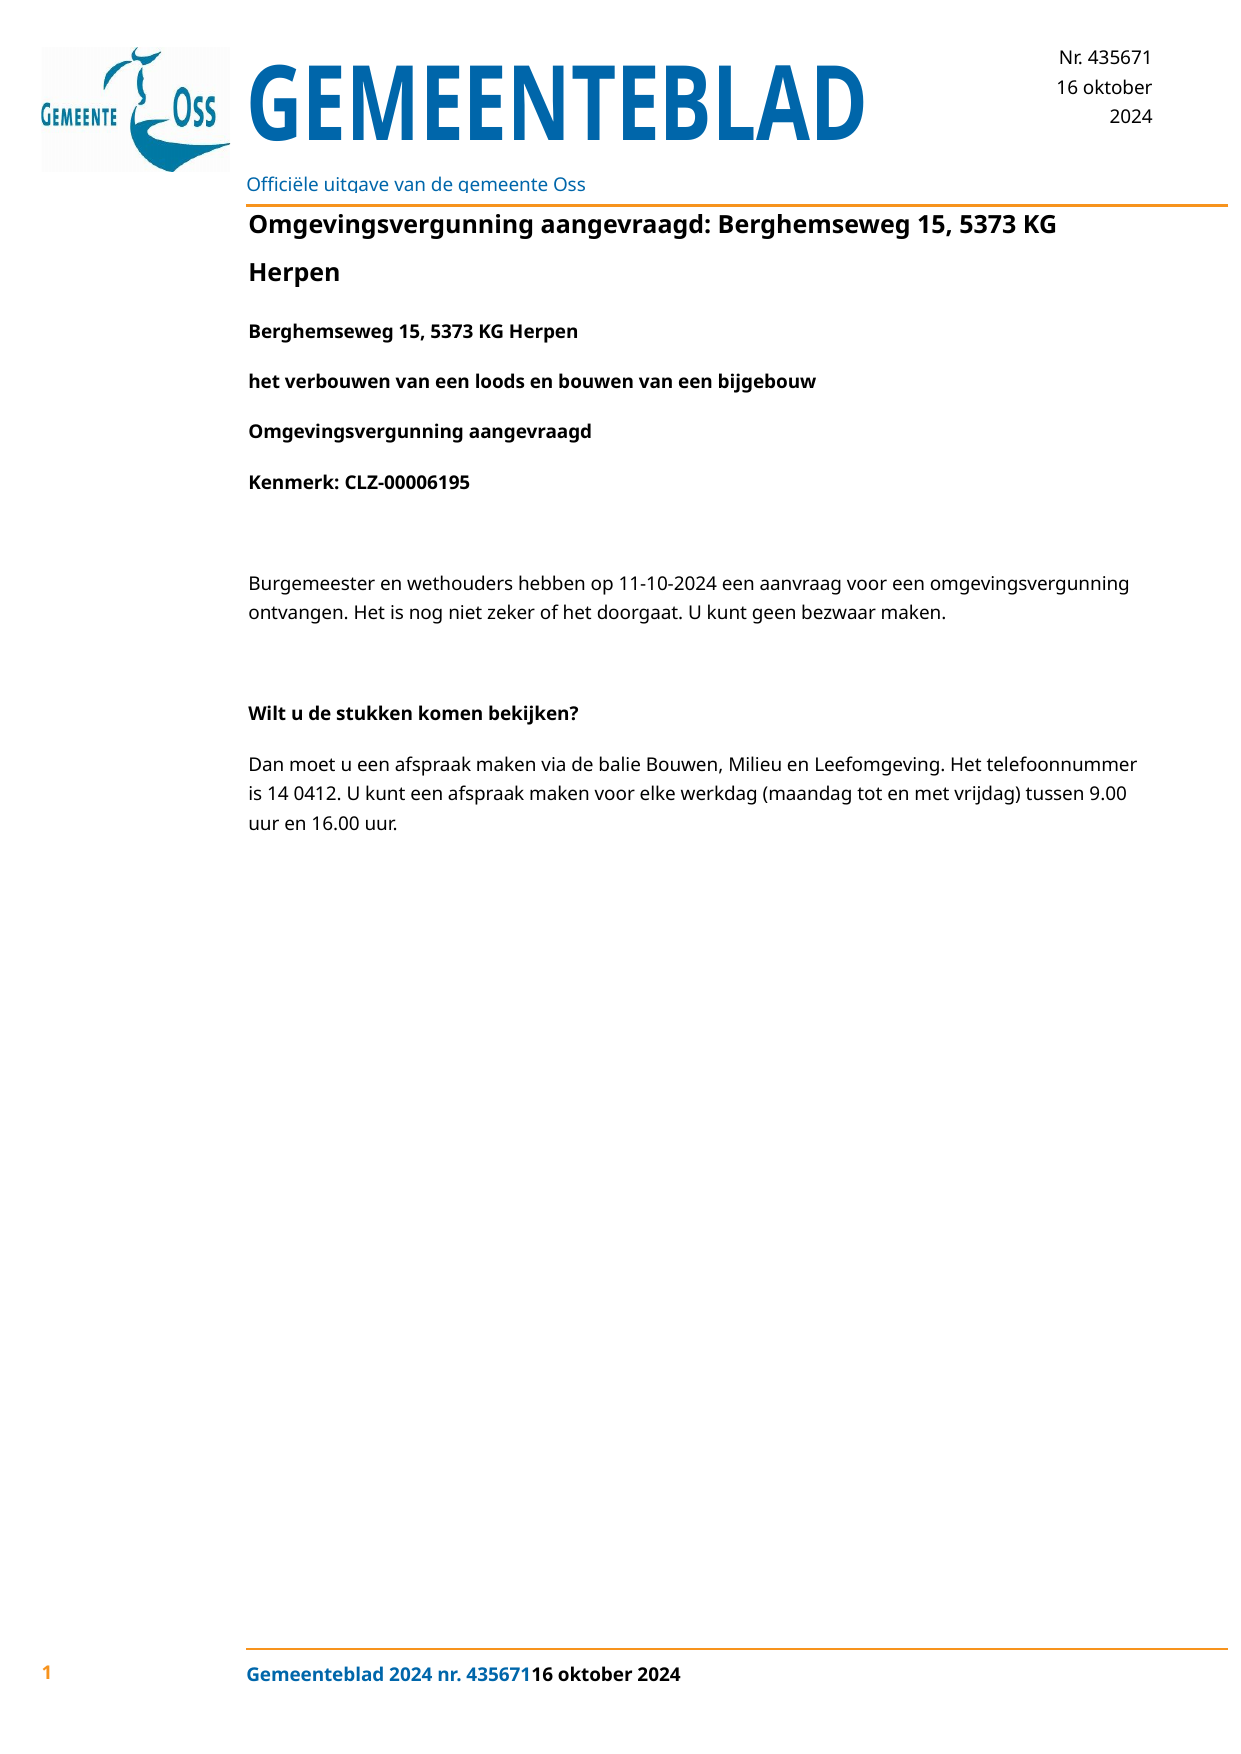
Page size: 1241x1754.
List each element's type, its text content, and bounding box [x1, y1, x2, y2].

text Burgemeester en wethouders hebben op 11-10-2024 een aanvraag voor een omgevingsvergunning ontvangen. Het is nog niet zeker of het doorgaat. U kunt geen bezwaar maken. [248, 570, 1152, 625]
text Omgevingsvergunning aangevraagd [248, 419, 1152, 444]
text Berghemseweg 15, 5373 KG Herpen [248, 318, 1152, 344]
text Kenmerk: CLZ-00006195 [248, 469, 1152, 495]
text Dan moet u een afspraak maken via de balie Bouwen, Milieu en Leefomgeving. Het telefoonnummer is 14 0412. U kunt een afspraak maken voor elke werkdag (maandag tot en met vrijdag) tussen 9.00 uur en 16.00 uur. [248, 751, 1152, 836]
text Omgevingsvergunning aangevraagd: Berghemseweg 15, 5373 KG Herpen [248, 207, 1152, 288]
text het verbouwen van een loods en bouwen van een bijgebouw [248, 368, 1152, 394]
picture [41, 47, 231, 172]
text Wilt u de stukken komen bekijken? [248, 700, 1152, 726]
